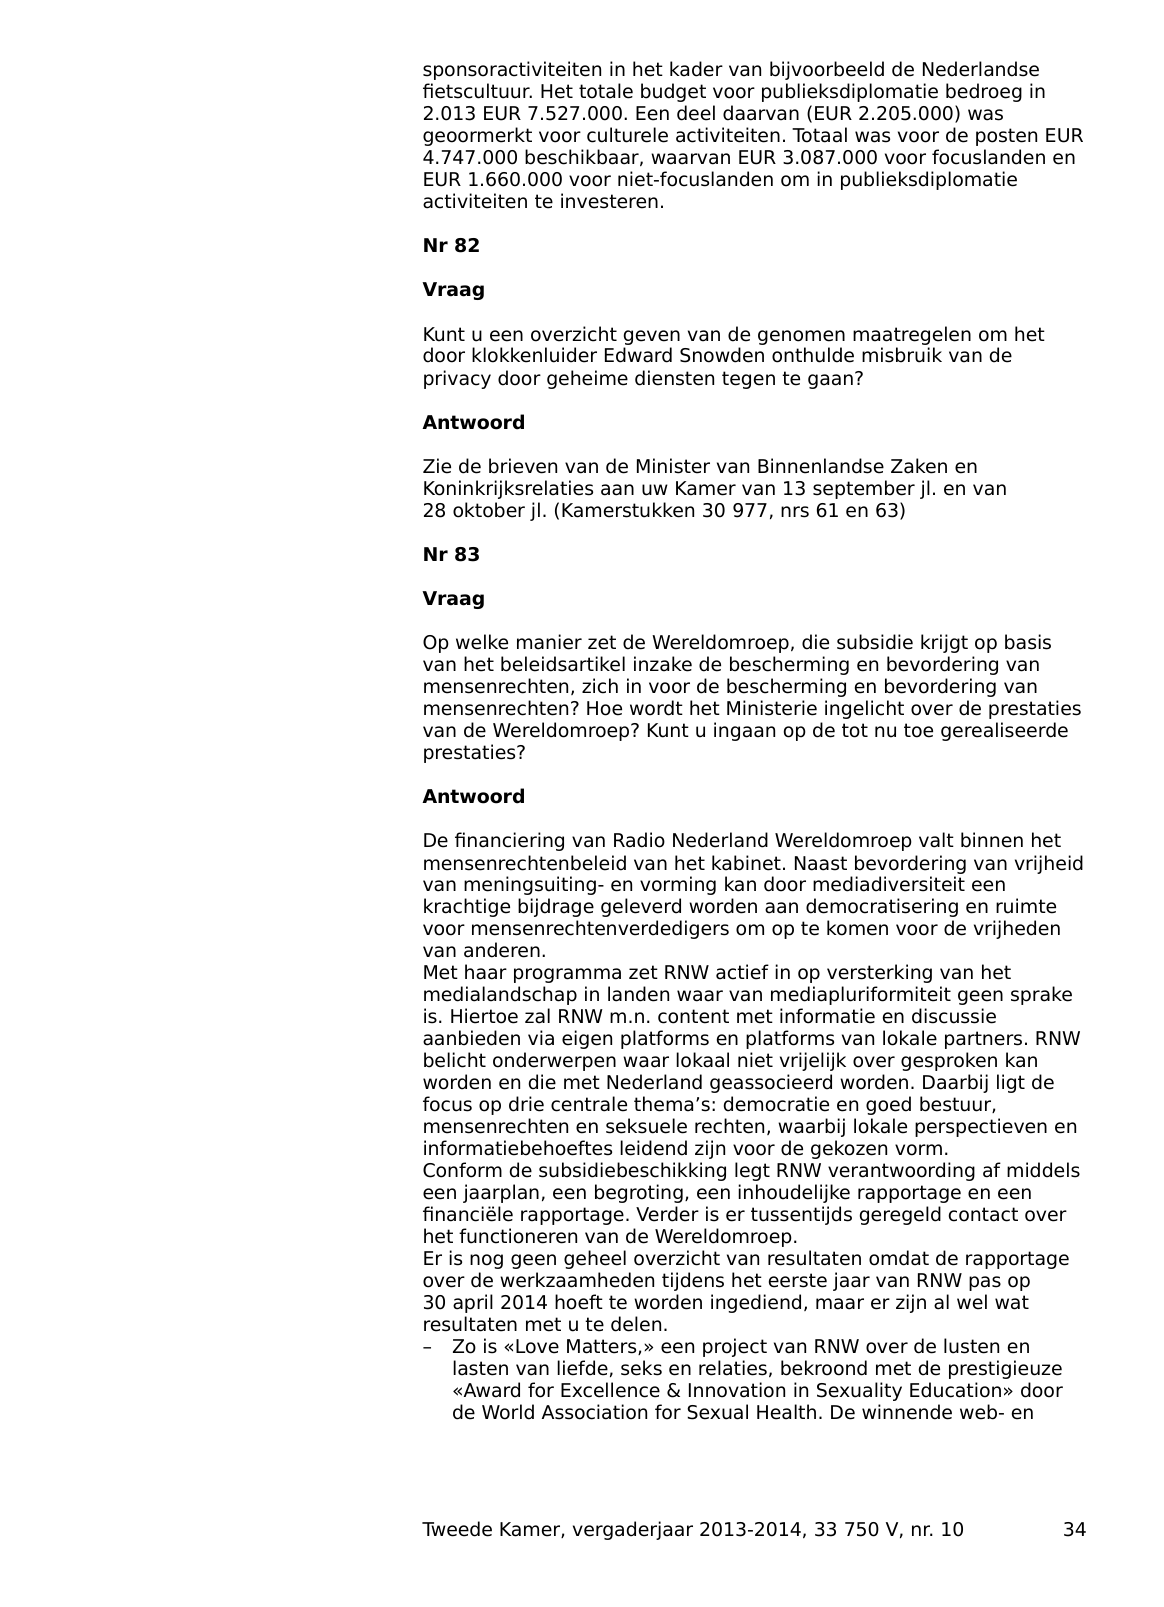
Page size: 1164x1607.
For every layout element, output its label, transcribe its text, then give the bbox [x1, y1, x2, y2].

text Op welke manier zet de Wereldomroep, die subsidie krijgt op basis van het beleidsartikel inzake de bescherming en bevordering van mensenrechten, zich in voor de bescherming en bevordering van mensenrechten? Hoe wordt het Ministerie ingelicht over de prestaties van de Wereldomroep? Kunt u ingaan op de tot nu toe gerealiseerde prestaties? [422, 632, 1087, 764]
text – Zo is «Love Matters,» een project van RNW over de lusten en lasten van liefde, seks en relaties, bekroond met de prestigieuze «Award for Excellence & Innovation in Sexuality Education» door de World Association for Sexual Health. De winnende web- en [422, 1336, 1087, 1424]
text Zie de brieven van de Minister van Binnenlandse Zaken en Koninkrijksrelaties aan uw Kamer van 13 september jl. en van 28 oktober jl. (Kamerstukken 30 977, nrs 61 en 63) [422, 456, 1087, 522]
subtitle Vraag [422, 588, 1087, 610]
text Met haar programma zet RNW actief in op versterking van het medialandschap in landen waar van mediapluriformiteit geen sprake is. Hiertoe zal RNW m.n. content met informatie en discussie aanbieden via eigen platforms en platforms van lokale partners. RNW belicht onderwerpen waar lokaal niet vrijelijk over gesproken kan worden en die met Nederland geassocieerd worden. Daarbij ligt de focus op drie centrale thema’s: democratie en goed bestuur, mensenrechten en seksuele rechten, waarbij lokale perspectieven en informatiebehoeftes leidend zijn voor de gekozen vorm. [422, 962, 1087, 1160]
subtitle Nr 83 [422, 544, 1087, 566]
text Kunt u een overzicht geven van de genomen maatregelen om het door klokkenluider Edward Snowden onthulde misbruik van de privacy door geheime diensten tegen te gaan? [422, 323, 1087, 389]
text De financiering van Radio Nederland Wereldomroep valt binnen het mensenrechtenbeleid van het kabinet. Naast bevordering van vrijheid van meningsuiting- en vorming kan door mediadiversiteit een krachtige bijdrage geleverd worden aan democratisering en ruimte voor mensenrechtenverdedigers om op te komen voor de vrijheden van anderen. [422, 830, 1087, 962]
subtitle Antwoord [422, 786, 1087, 808]
text Er is nog geen geheel overzicht van resultaten omdat de rapportage over de werkzaamheden tijdens het eerste jaar van RNW pas op 30 april 2014 hoeft te worden ingediend, maar er zijn al wel wat resultaten met u te delen. [422, 1248, 1087, 1336]
subtitle Antwoord [422, 412, 1087, 433]
subtitle Nr 82 [422, 235, 1087, 257]
text Conform de subsidiebeschikking legt RNW verantwoording af middels een jaarplan, een begroting, een inhoudelijke rapportage en een financiële rapportage. Verder is er tussentijds geregeld contact over het functioneren van de Wereldomroep. [422, 1160, 1087, 1248]
text sponsoractiviteiten in het kader van bijvoorbeeld de Nederlandse fietscultuur. Het totale budget voor publieksdiplomatie bedroeg in 2.013 EUR 7.527.000. Een deel daarvan (EUR 2.205.000) was geoormerkt voor culturele activiteiten. Totaal was voor de posten EUR 4.747.000 beschikbaar, waarvan EUR 3.087.000 voor focuslanden en EUR 1.660.000 voor niet-focuslanden om in publieksdiplomatie activiteiten te investeren. [422, 59, 1087, 213]
subtitle Vraag [422, 279, 1087, 301]
